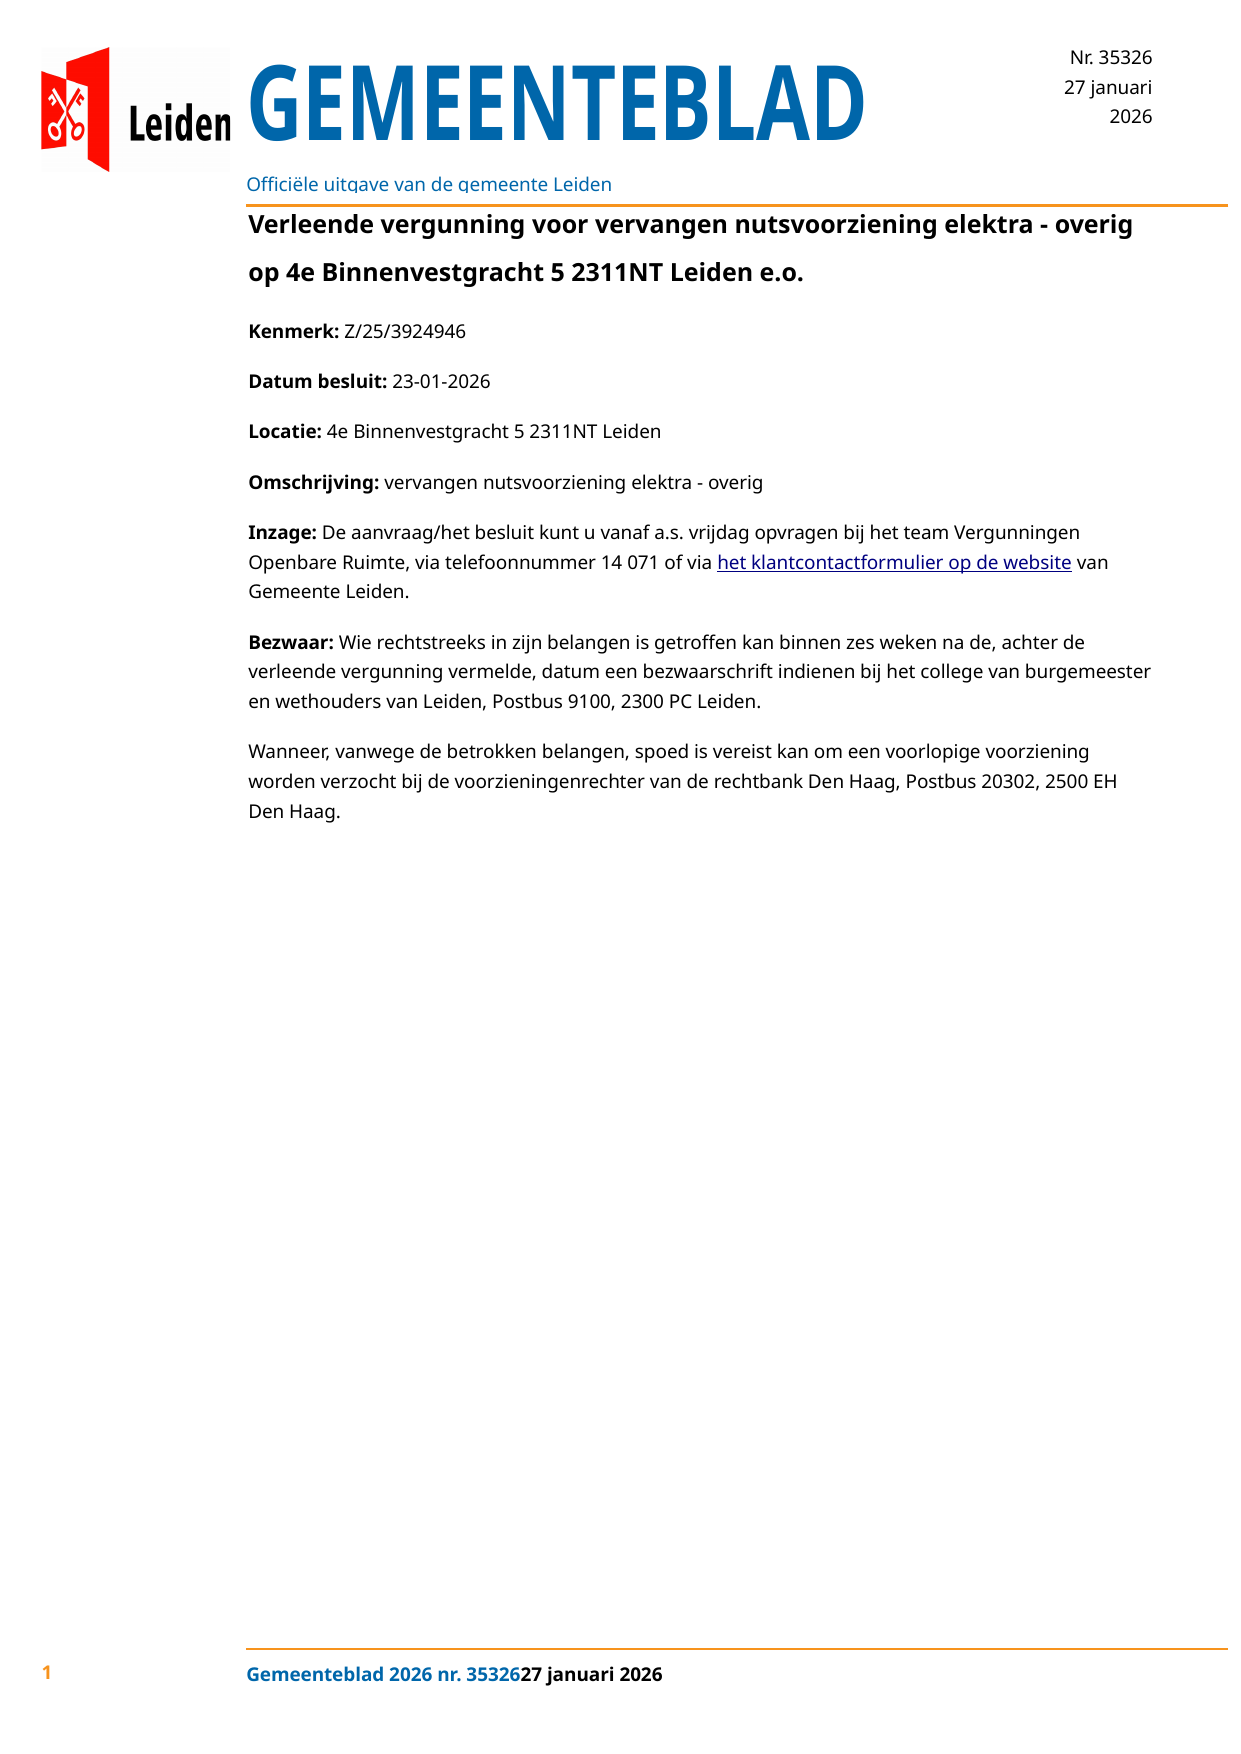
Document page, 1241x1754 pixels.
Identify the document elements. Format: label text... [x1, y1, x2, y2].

picture [41, 47, 231, 172]
text Omschrijving: vervangen nutsvoorziening elektra - overig [248, 469, 1152, 495]
text Verleende vergunning voor vervangen nutsvoorziening elektra - overig op 4e Binnenvestgracht 5 2311NT Leiden e.o. [248, 207, 1152, 288]
text Wanneer, vanwege de betrokken belangen, spoed is vereist kan om een voorlopige voorziening worden verzocht bij de voorzieningenrechter van de rechtbank Den Haag, Postbus 20302, 2500 EH Den Haag. [248, 739, 1152, 824]
text Inzage: De aanvraag/het besluit kunt u vanaf a.s. vrijdag opvragen bij het team Vergunningen Openbare Ruimte, via telefoonnummer 14 071 of via het klantcontactformulier op de website van Gemeente Leiden. [248, 519, 1152, 604]
text Bezwaar: Wie rechtstreeks in zijn belangen is getroffen kan binnen zes weken na de, achter de verleende vergunning vermelde, datum een bezwaarschrift indienen bij het college van burgemeester en wethouders van Leiden, Postbus 9100, 2300 PC Leiden. [248, 629, 1152, 714]
text Kenmerk: Z/25/3924946 [248, 318, 1152, 344]
text Locatie: 4e Binnenvestgracht 5 2311NT Leiden [248, 419, 1152, 444]
text Datum besluit: 23-01-2026 [248, 368, 1152, 394]
